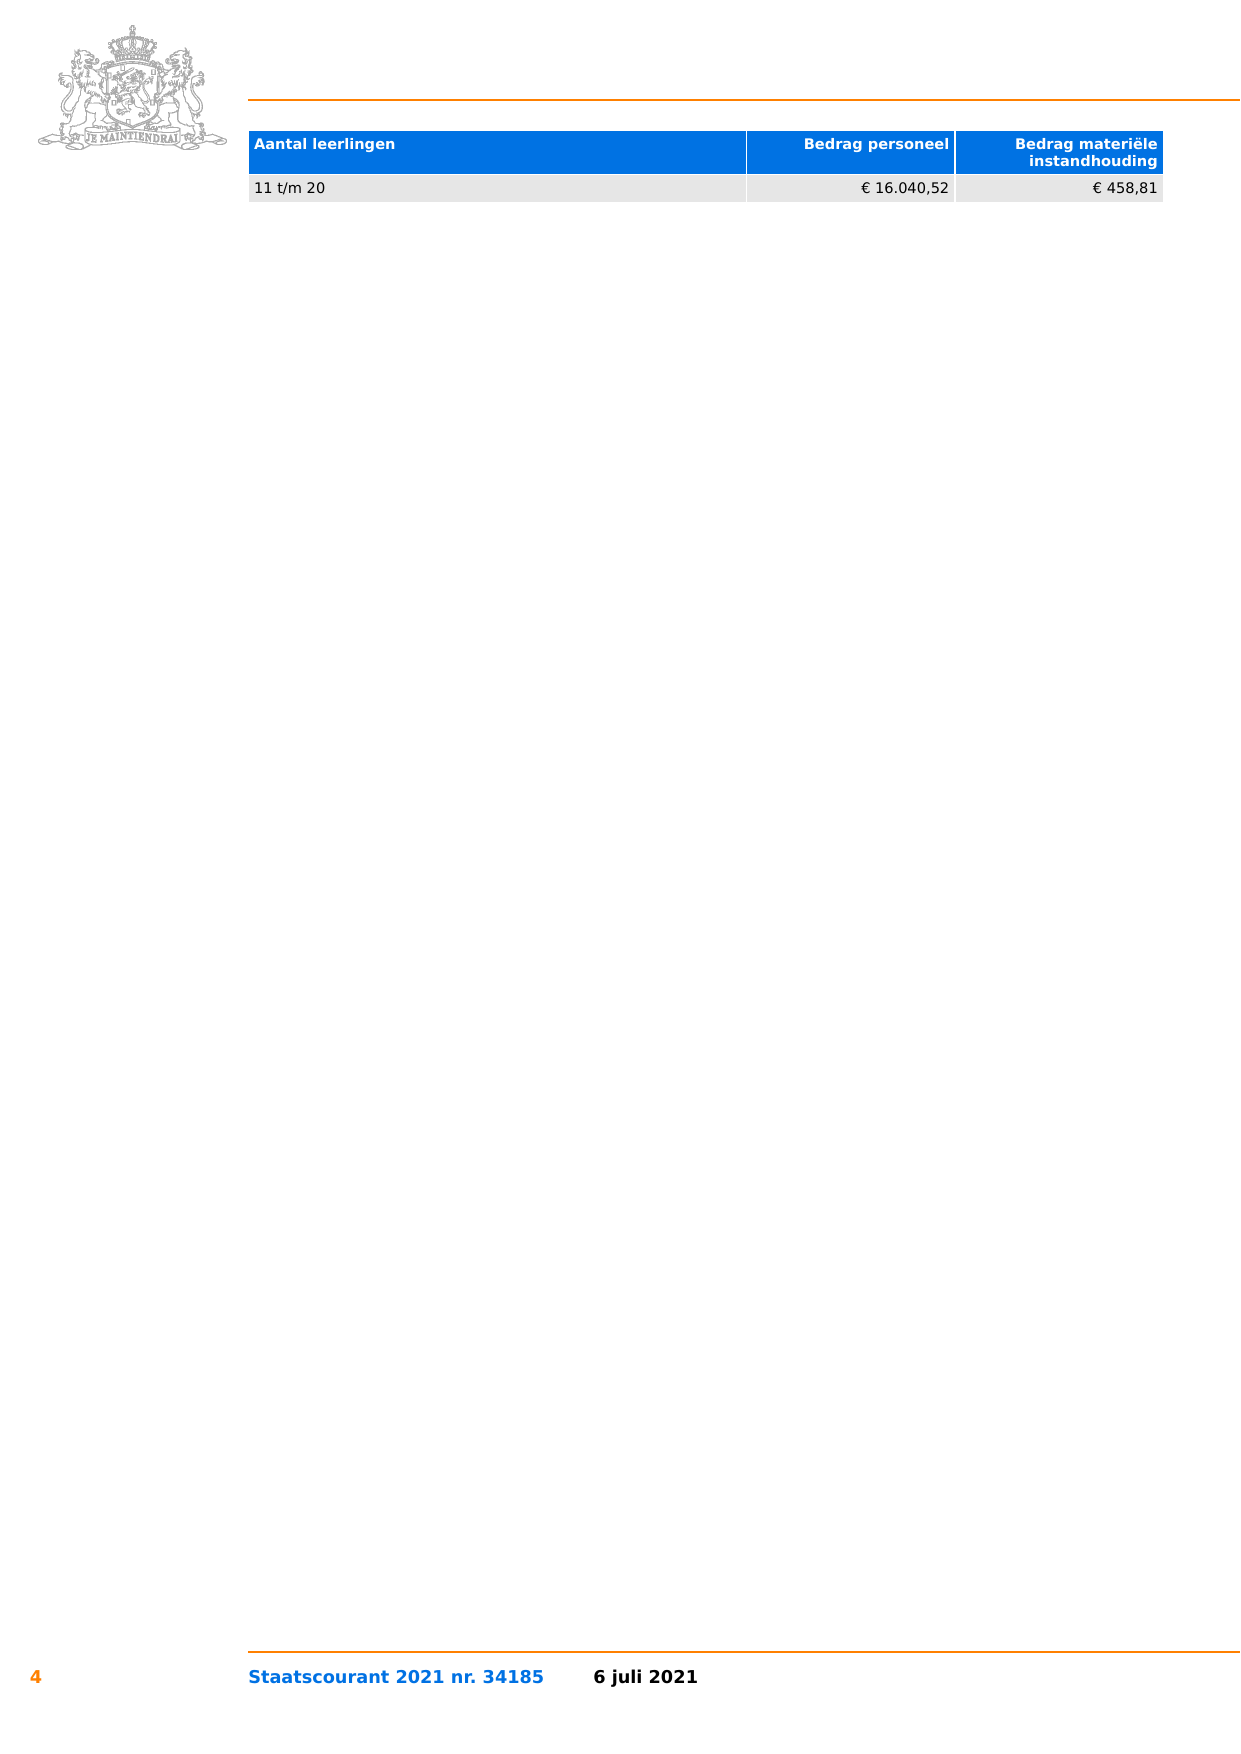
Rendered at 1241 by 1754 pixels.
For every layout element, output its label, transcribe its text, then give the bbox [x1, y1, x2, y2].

table_header Bedrag personeel [747, 131, 954, 174]
table_cell € 16.040,52 [747, 175, 954, 202]
table_cell 11 t/m 20 [249, 175, 746, 202]
table_cell € 458,81 [956, 175, 1163, 202]
picture [38, 25, 227, 150]
table_header Bedrag materiële instandhouding [956, 131, 1163, 174]
table_header Aantal leerlingen [249, 131, 746, 174]
